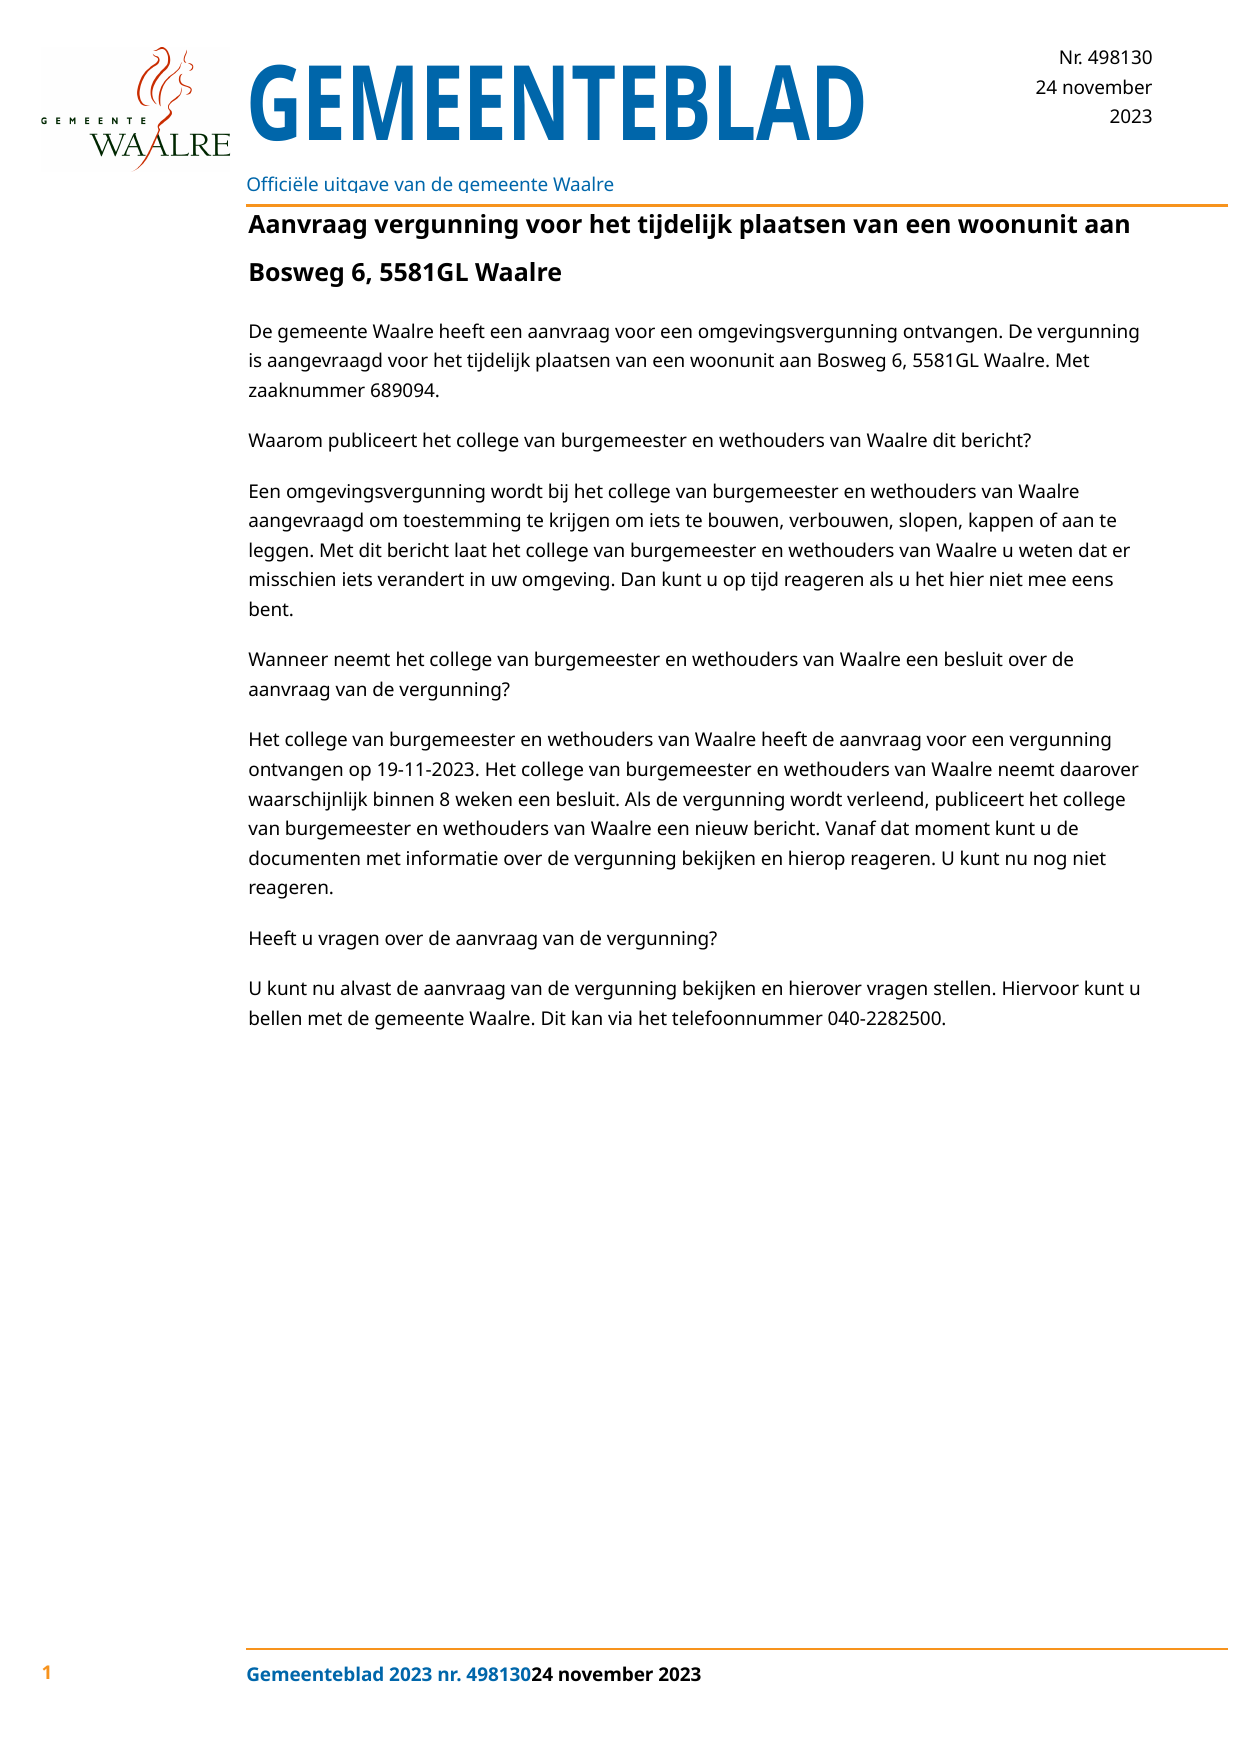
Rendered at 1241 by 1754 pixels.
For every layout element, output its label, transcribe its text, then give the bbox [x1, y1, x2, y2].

text De gemeente Waalre heeft een aanvraag voor een omgevingsvergunning ontvangen. De vergunning is aangevraagd voor het tijdelijk plaatsen van een woonunit aan Bosweg 6, 5581GL Waalre. Met zaaknummer 689094. [248, 318, 1152, 403]
picture [41, 47, 231, 172]
text U kunt nu alvast de aanvraag van de vergunning bekijken en hierover vragen stellen. Hiervoor kunt u bellen met de gemeente Waalre. Dit kan via het telefoonnummer 040-2282500. [248, 975, 1152, 1031]
text Wanneer neemt het college van burgemeester en wethouders van Waalre een besluit over de aanvraag van de vergunning? [248, 647, 1152, 702]
text Een omgevingsvergunning wordt bij het college van burgemeester en wethouders van Waalre aangevraagd om toestemming te krijgen om iets te bouwen, verbouwen, slopen, kappen of aan te leggen. Met dit bericht laat het college van burgemeester en wethouders van Waalre u weten dat er misschien iets verandert in uw omgeving. Dan kunt u op tijd reageren als u het hier niet mee eens bent. [248, 478, 1152, 622]
text Heeft u vragen over de aanvraag van de vergunning? [248, 925, 1152, 951]
text Waarom publiceert het college van burgemeester en wethouders van Waalre dit bericht? [248, 427, 1152, 453]
text Het college van burgemeester en wethouders van Waalre heeft de aanvraag voor een vergunning ontvangen op 19-11-2023. Het college van burgemeester en wethouders van Waalre neemt daarover waarschijnlijk binnen 8 weken een besluit. Als de vergunning wordt verleend, publiceert het college van burgemeester en wethouders van Waalre een nieuw bericht. Vanaf dat moment kunt u de documenten met informatie over de vergunning bekijken en hierop reageren. U kunt nu nog niet reageren. [248, 727, 1152, 900]
text Aanvraag vergunning voor het tijdelijk plaatsen van een woonunit aan Bosweg 6, 5581GL Waalre [248, 207, 1152, 288]
